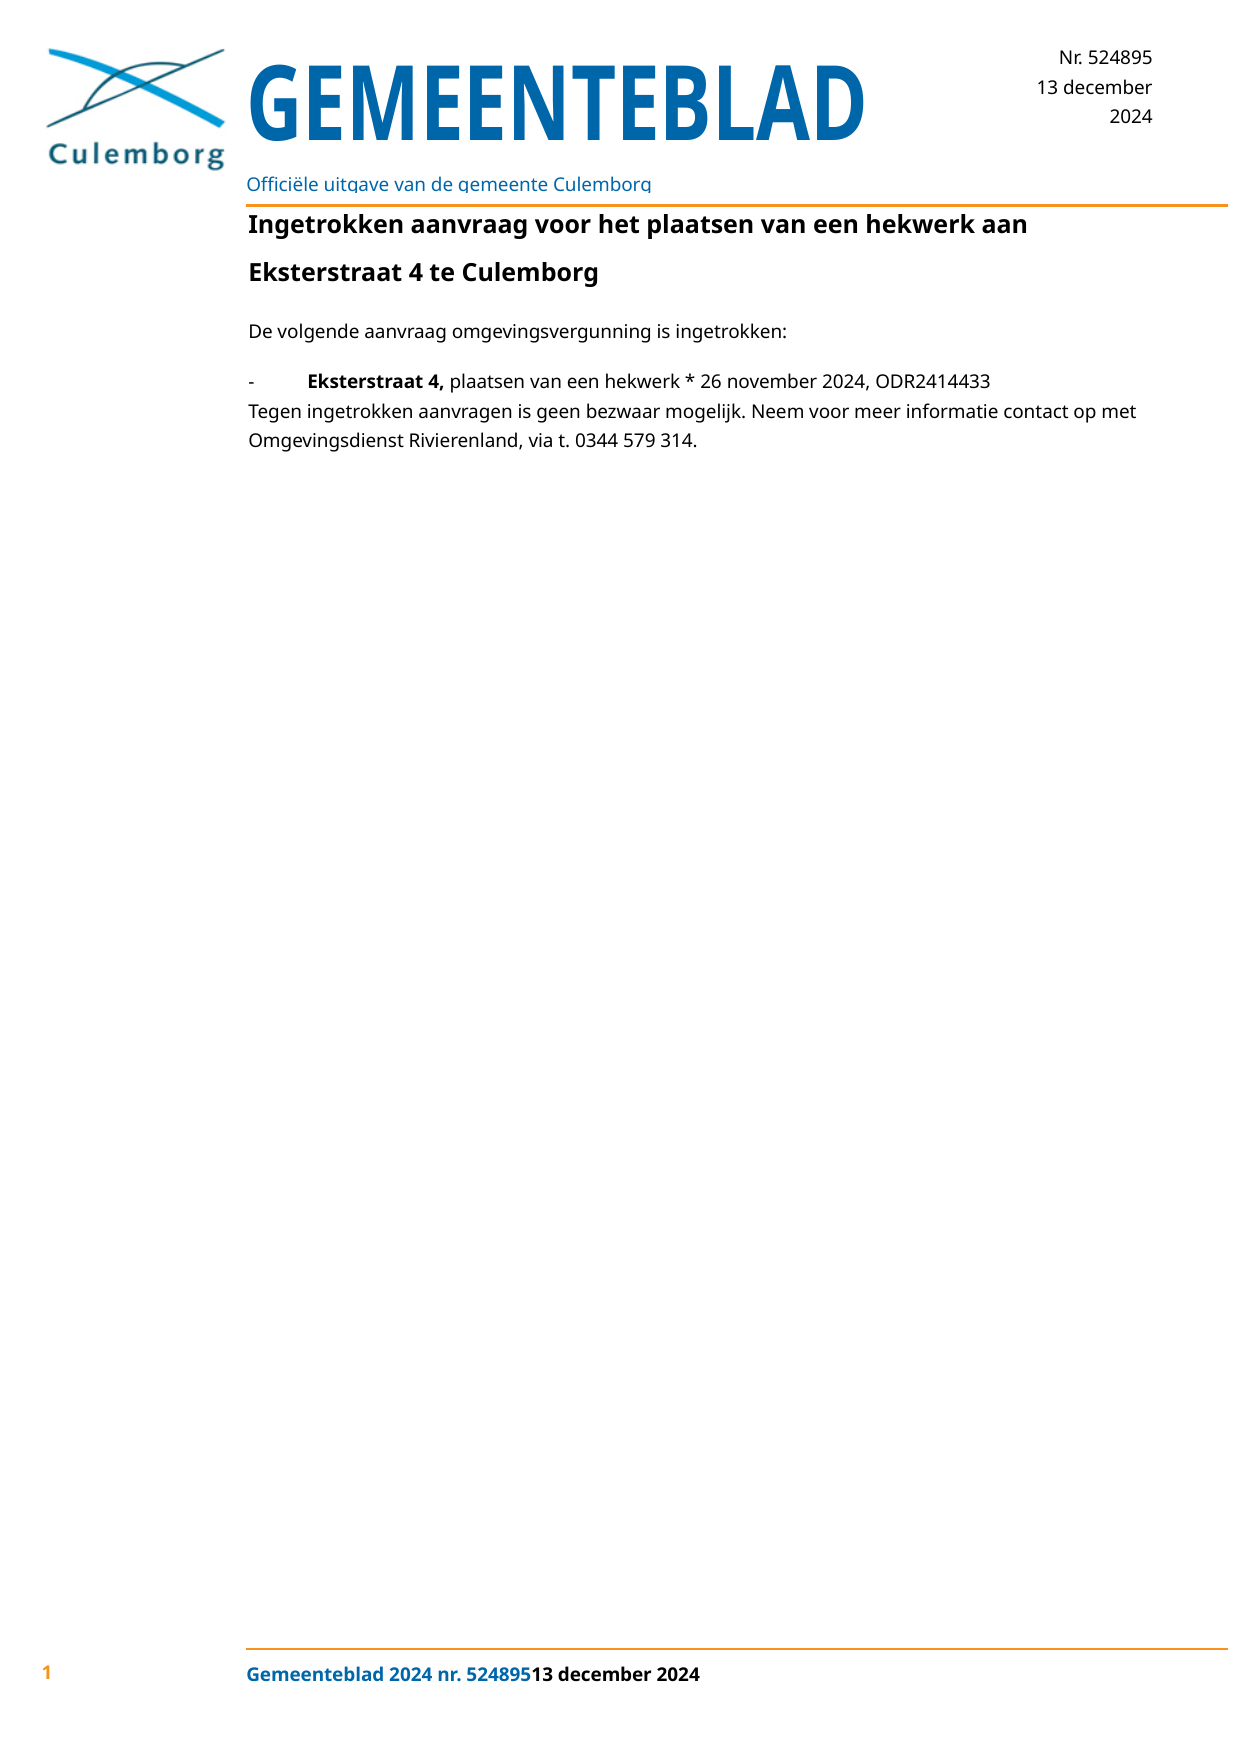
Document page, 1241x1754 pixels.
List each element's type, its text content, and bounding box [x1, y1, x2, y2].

text Tegen ingetrokken aanvragen is geen bezwaar mogelijk. Neem voor meer informatie contact op met Omgevingsdienst Rivierenland, via t. 0344 579 314. [248, 398, 1152, 453]
picture [41, 47, 231, 172]
text De volgende aanvraag omgevingsvergunning is ingetrokken: [248, 318, 1152, 344]
text Ingetrokken aanvraag voor het plaatsen van een hekwerk aan Eksterstraat 4 te Culemborg [248, 207, 1152, 288]
list Eksterstraat 4, plaatsen van een hekwerk * 26 november 2024, ODR2414433 [248, 368, 1152, 394]
